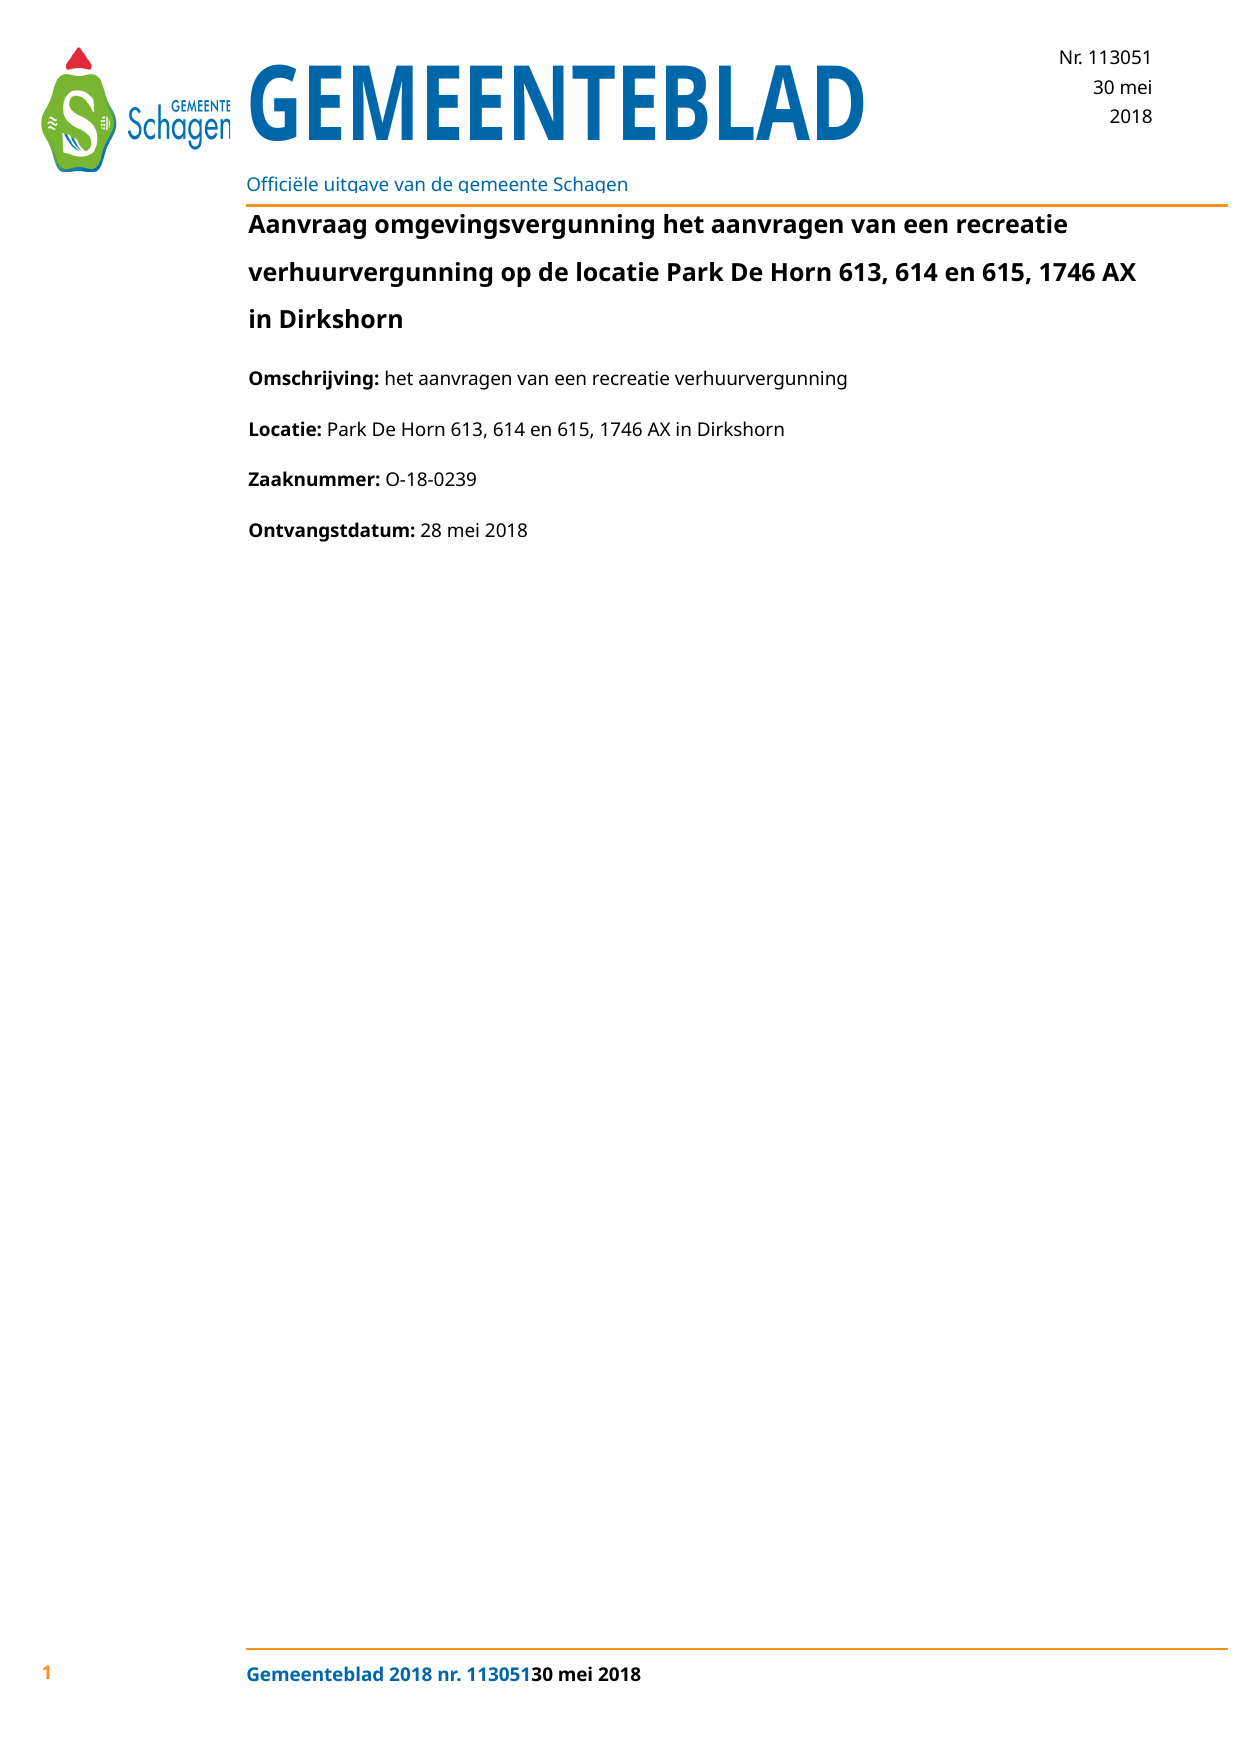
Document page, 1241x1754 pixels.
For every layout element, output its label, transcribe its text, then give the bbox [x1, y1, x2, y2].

picture [41, 47, 231, 172]
text Omschrijving: het aanvragen van een recreatie verhuurvergunning [248, 366, 1152, 391]
text Zaaknummer: O-18-0239 [248, 466, 1152, 492]
text Ontvangstdatum: 28 mei 2018 [248, 517, 1152, 542]
text Locatie: Park De Horn 613, 614 en 615, 1746 AX in Dirkshorn [248, 416, 1152, 442]
text Aanvraag omgevingsvergunning het aanvragen van een recreatie verhuurvergunning op de locatie Park De Horn 613, 614 en 615, 1746 AX in Dirkshorn [248, 207, 1152, 336]
